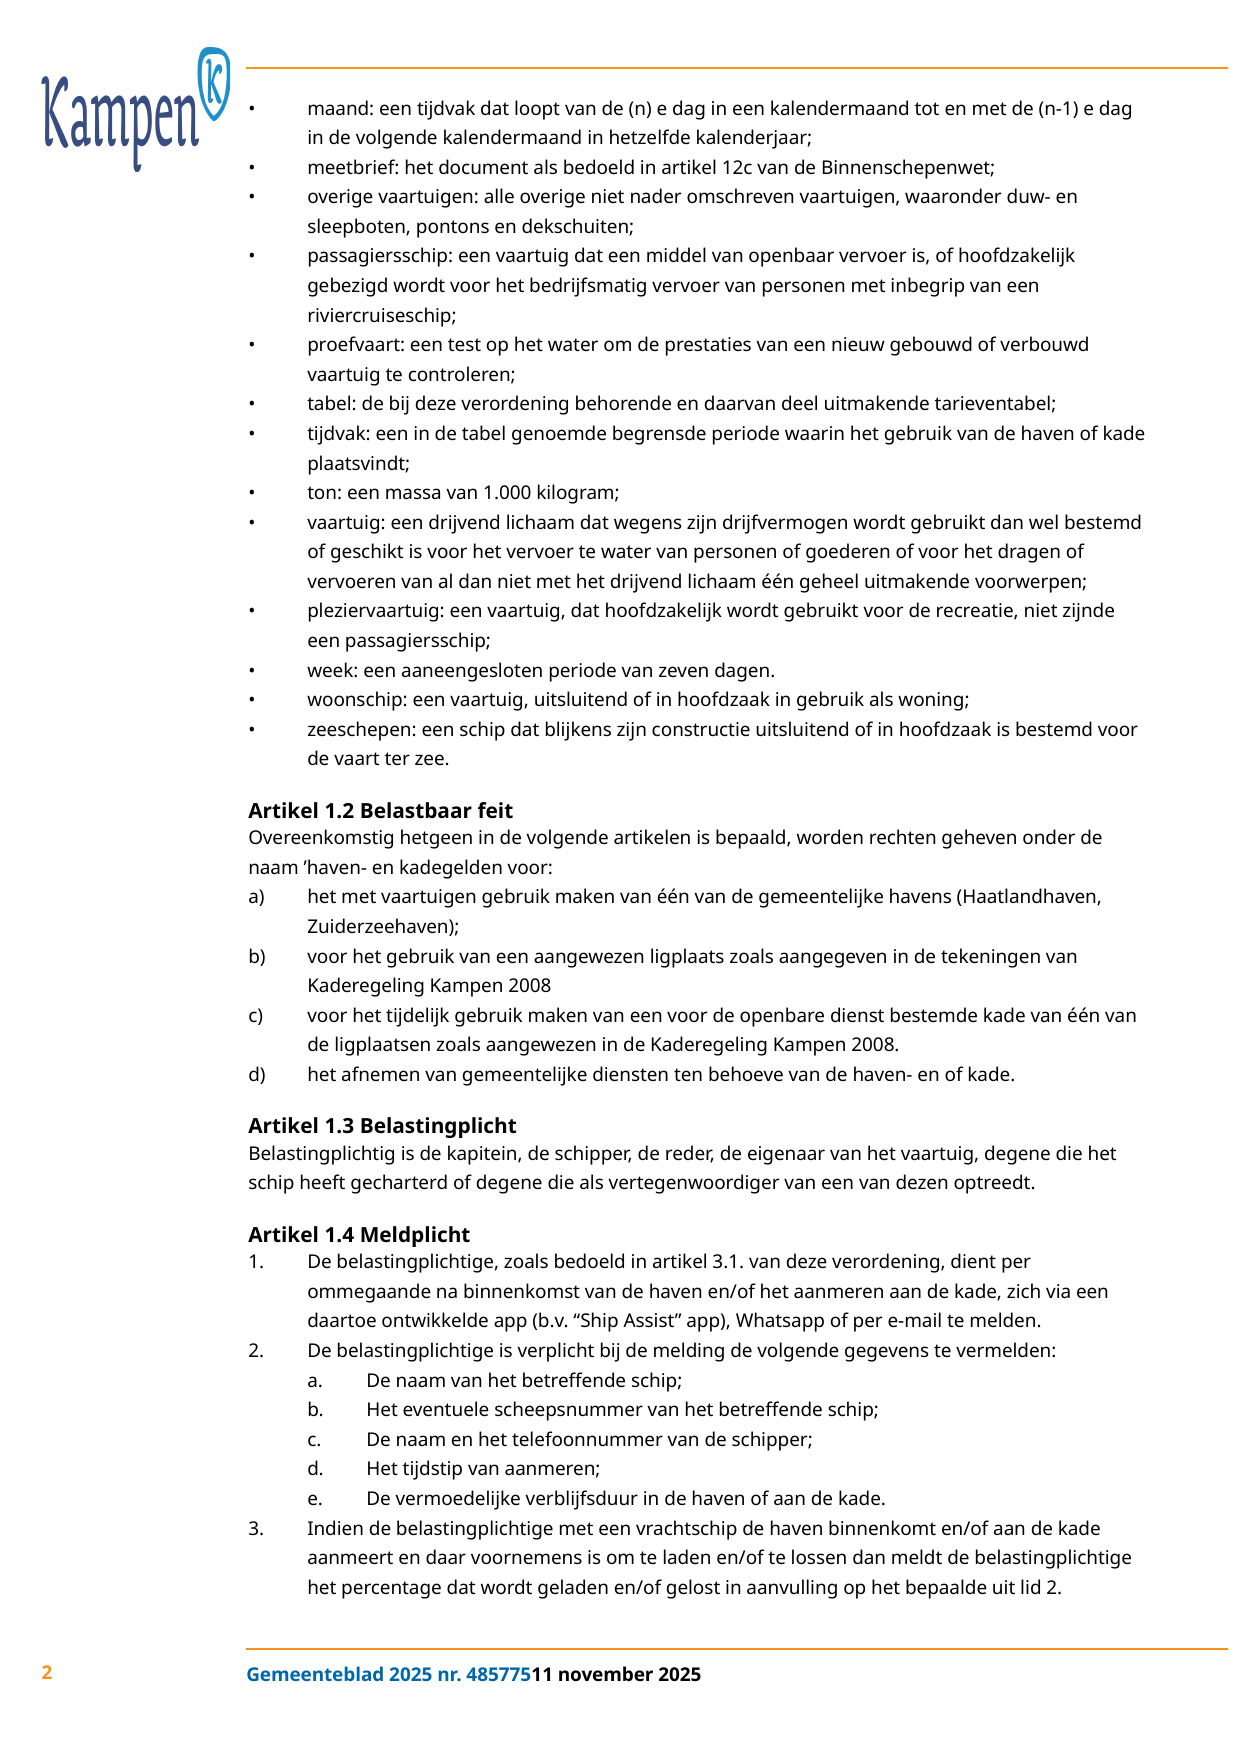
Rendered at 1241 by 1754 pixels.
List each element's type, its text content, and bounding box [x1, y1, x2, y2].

list vaartuig: een drijvend lichaam dat wegens zijn drijfvermogen wordt gebruikt dan wel bestemd of geschikt is voor het vervoer te water van personen of goederen of voor het dragen of vervoeren van al dan niet met het drijvend lichaam één geheel uitmakende voorwerpen; [248, 509, 1152, 594]
list De belastingplichtige is verplicht bij de melding de volgende gegevens te vermelden: [248, 1337, 1152, 1363]
list het met vaartuigen gebruik maken van één van de gemeentelijke havens (Haatlandhaven, Zuiderzeehaven); [248, 884, 1152, 939]
list overige vaartuigen: alle overige niet nader omschreven vaartuigen, waaronder duw- en sleepboten, pontons en dekschuiten; [248, 183, 1152, 239]
text Artikel 1.3 Belastingplicht [248, 1112, 1152, 1140]
list Het eventuele scheepsnummer van het betreffende schip; [307, 1396, 1152, 1422]
text Belastingplichtig is de kapitein, de schipper, de reder, de eigenaar van het vaartuig, degene die het schip heeft gecharterd of degene die als vertegenwoordiger van een van dezen optreedt. [248, 1140, 1152, 1195]
text Artikel 1.4 Meldplicht [248, 1220, 1152, 1248]
picture [41, 47, 231, 172]
list De naam van het betreffende schip; [307, 1367, 1152, 1392]
list zeeschepen: een schip dat blijkens zijn constructie uitsluitend of in hoofdzaak is bestemd voor de vaart ter zee. [248, 716, 1152, 771]
list Het tijdstip van aanmeren; [307, 1456, 1152, 1481]
list woonschip: een vaartuig, uitsluitend of in hoofdzaak in gebruik als woning; [248, 686, 1152, 712]
list proefvaart: een test op het water om de prestaties van een nieuw gebouwd of verbouwd vaartuig te controleren; [248, 331, 1152, 387]
list tabel: de bij deze verordening behorende en daarvan deel uitmakende tarieventabel; [248, 391, 1152, 416]
list pleziervaartuig: een vaartuig, dat hoofdzakelijk wordt gebruikt voor de recreatie, niet zijnde een passagiersschip; [248, 598, 1152, 653]
list voor het gebruik van een aangewezen ligplaats zoals aangegeven in de tekeningen van Kaderegeling Kampen 2008 [248, 943, 1152, 998]
list passagiersschip: een vaartuig dat een middel van openbaar vervoer is, of hoofdzakelijk gebezigd wordt voor het bedrijfsmatig vervoer van personen met inbegrip van een riviercruiseschip; [248, 243, 1152, 328]
list week: een aaneengesloten periode van zeven dagen. [248, 657, 1152, 683]
list De vermoedelijke verblijfsduur in de haven of aan de kade. [307, 1485, 1152, 1511]
list het afnemen van gemeentelijke diensten ten behoeve van de haven- en of kade. [248, 1061, 1152, 1087]
list ton: een massa van 1.000 kilogram; [248, 479, 1152, 505]
list meetbrief: het document als bedoeld in artikel 12c van de Binnenschepenwet; [248, 154, 1152, 180]
list Indien de belastingplichtige met een vrachtschip de haven binnenkomt en/of aan de kade aanmeert en daar voornemens is om te laden en/of te lossen dan meldt de belastingplichtige het percentage dat wordt geladen en/of gelost in aanvulling op het bepaalde uit lid 2. [248, 1515, 1152, 1599]
list De belastingplichtige, zoals bedoeld in artikel 3.1. van deze verordening, dient per ommegaande na binnenkomst van de haven en/of het aanmeren aan de kade, zich via een daartoe ontwikkelde app (b.v. “Ship Assist” app), Whatsapp of per e-mail te melden. [248, 1248, 1152, 1333]
text Artikel 1.2 Belastbaar feit [248, 796, 1152, 824]
list De naam en het telefoonnummer van de schipper; [307, 1426, 1152, 1452]
list voor het tijdelijk gebruik maken van een voor de openbare dienst bestemde kade van één van de ligplaatsen zoals aangewezen in de Kaderegeling Kampen 2008. [248, 1002, 1152, 1057]
list maand: een tijdvak dat loopt van de (n) e dag in een kalendermaand tot en met de (n-1) e dag in de volgende kalendermaand in hetzelfde kalenderjaar; [248, 95, 1152, 150]
text Overeenkomstig hetgeen in de volgende artikelen is bepaald, worden rechten geheven onder de naam ’haven- en kadegelden voor: [248, 824, 1152, 880]
list tijdvak: een in de tabel genoemde begrensde periode waarin het gebruik van de haven of kade plaatsvindt; [248, 420, 1152, 476]
